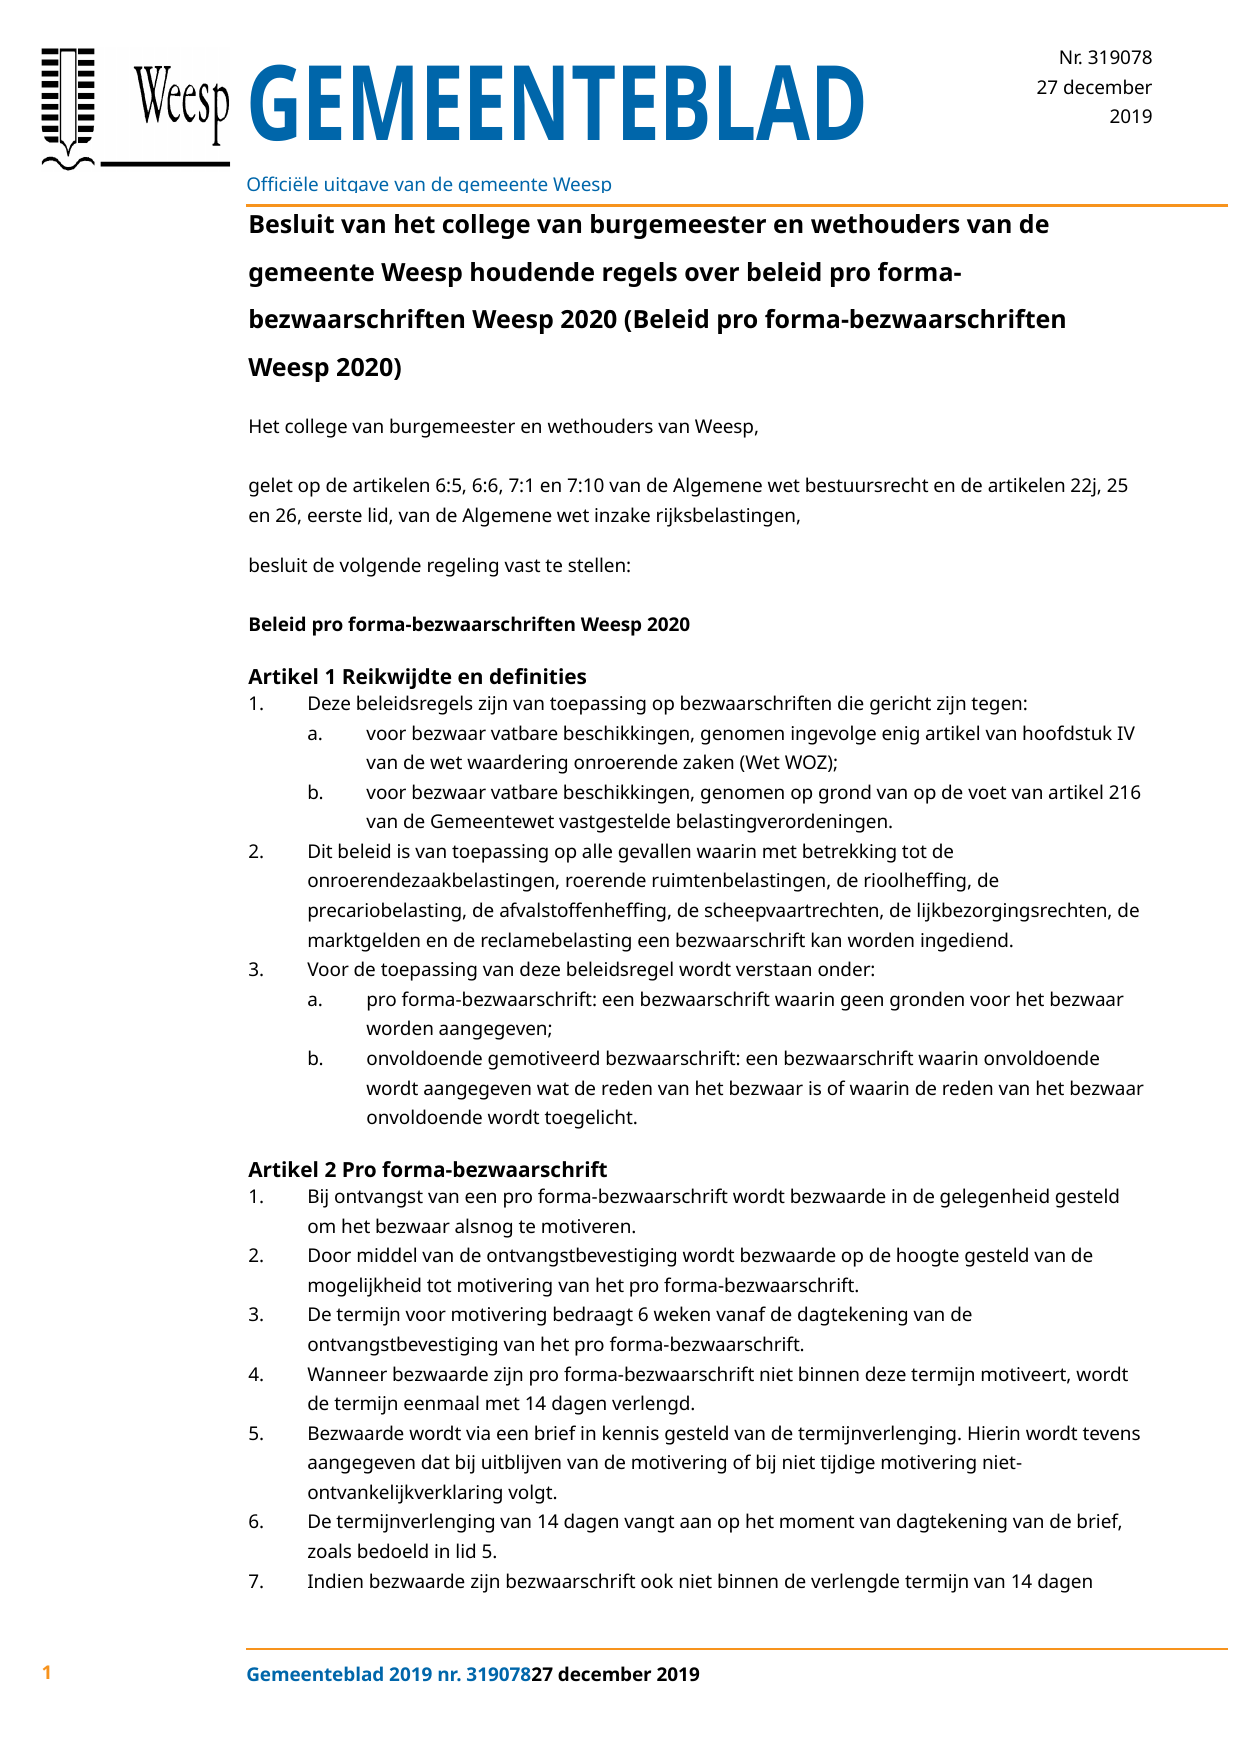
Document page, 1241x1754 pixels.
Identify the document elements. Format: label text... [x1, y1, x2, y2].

list pro forma-bezwaarschrift: een bezwaarschrift waarin geen gronden voor het bezwaar worden aangegeven; [307, 986, 1152, 1041]
list Bij ontvangst van een pro forma-bezwaarschrift wordt bezwaarde in de gelegenheid gesteld om het bezwaar alsnog te motiveren. [248, 1183, 1152, 1238]
list voor bezwaar vatbare beschikkingen, genomen op grond van op de voet van artikel 216 van de Gemeentewet vastgestelde belastingverordeningen. [307, 779, 1152, 834]
list Indien bezwaarde zijn bezwaarschrift ook niet binnen de verlengde termijn van 14 dagen [248, 1568, 1152, 1593]
list De termijn voor motivering bedraagt 6 weken vanaf de dagtekening van de ontvangstbevestiging van het pro forma-bezwaarschrift. [248, 1302, 1152, 1357]
list De termijnverlenging van 14 dagen vangt aan op het moment van dagtekening van de brief, zoals bedoeld in lid 5. [248, 1509, 1152, 1564]
list onvoldoende gemotiveerd bezwaarschrift: een bezwaarschrift waarin onvoldoende wordt aangegeven wat de reden van het bezwaar is of waarin de reden van het bezwaar onvoldoende wordt toegelicht. [307, 1045, 1152, 1130]
list Dit beleid is van toepassing op alle gevallen waarin met betrekking tot de onroerendezaakbelastingen, roerende ruimtenbelastingen, de rioolheffing, de precariobelasting, de afvalstoffenheffing, de scheepvaartrechten, de lijkbezorgingsrechten, de marktgelden en de reclamebelasting een bezwaarschrift kan worden ingediend. [248, 838, 1152, 953]
list Bezwaarde wordt via een brief in kennis gesteld van de termijnverlenging. Hierin wordt tevens aangegeven dat bij uitblijven van de motivering of bij niet tijdige motivering niet-ontvankelijkverklaring volgt. [248, 1420, 1152, 1505]
picture [41, 47, 231, 172]
list Voor de toepassing van deze beleidsregel wordt verstaan onder: [248, 956, 1152, 982]
list voor bezwaar vatbare beschikkingen, genomen ingevolge enig artikel van hoofdstuk IV van de wet waardering onroerende zaken (Wet WOZ); [307, 720, 1152, 775]
list Deze beleidsregels zijn van toepassing op bezwaarschriften die gericht zijn tegen: [248, 690, 1152, 716]
list Wanneer bezwaarde zijn pro forma-bezwaarschrift niet binnen deze termijn motiveert, wordt de termijn eenmaal met 14 dagen verlengd. [248, 1361, 1152, 1416]
text Artikel 2 Pro forma-bezwaarschrift [248, 1155, 1152, 1183]
text besluit de volgende regeling vast te stellen: [248, 552, 1152, 578]
text Artikel 1 Reikwijdte en definities [248, 662, 1152, 690]
text Besluit van het college van burgemeester en wethouders van de gemeente Weesp houdende regels over beleid pro forma-bezwaarschriften Weesp 2020 (Beleid pro forma-bezwaarschriften Weesp 2020) [248, 207, 1152, 384]
list Door middel van de ontvangstbevestiging wordt bezwaarde op de hoogte gesteld van de mogelijkheid tot motivering van het pro forma-bezwaarschrift. [248, 1242, 1152, 1298]
text Het college van burgemeester en wethouders van Weesp, [248, 413, 1152, 439]
text gelet op de artikelen 6:5, 6:6, 7:1 en 7:10 van de Algemene wet bestuursrecht en de artikelen 22j, 25 en 26, eerste lid, van de Algemene wet inzake rijksbelastingen, [248, 472, 1152, 528]
text Beleid pro forma-bezwaarschriften Weesp 2020 [248, 611, 1152, 637]
